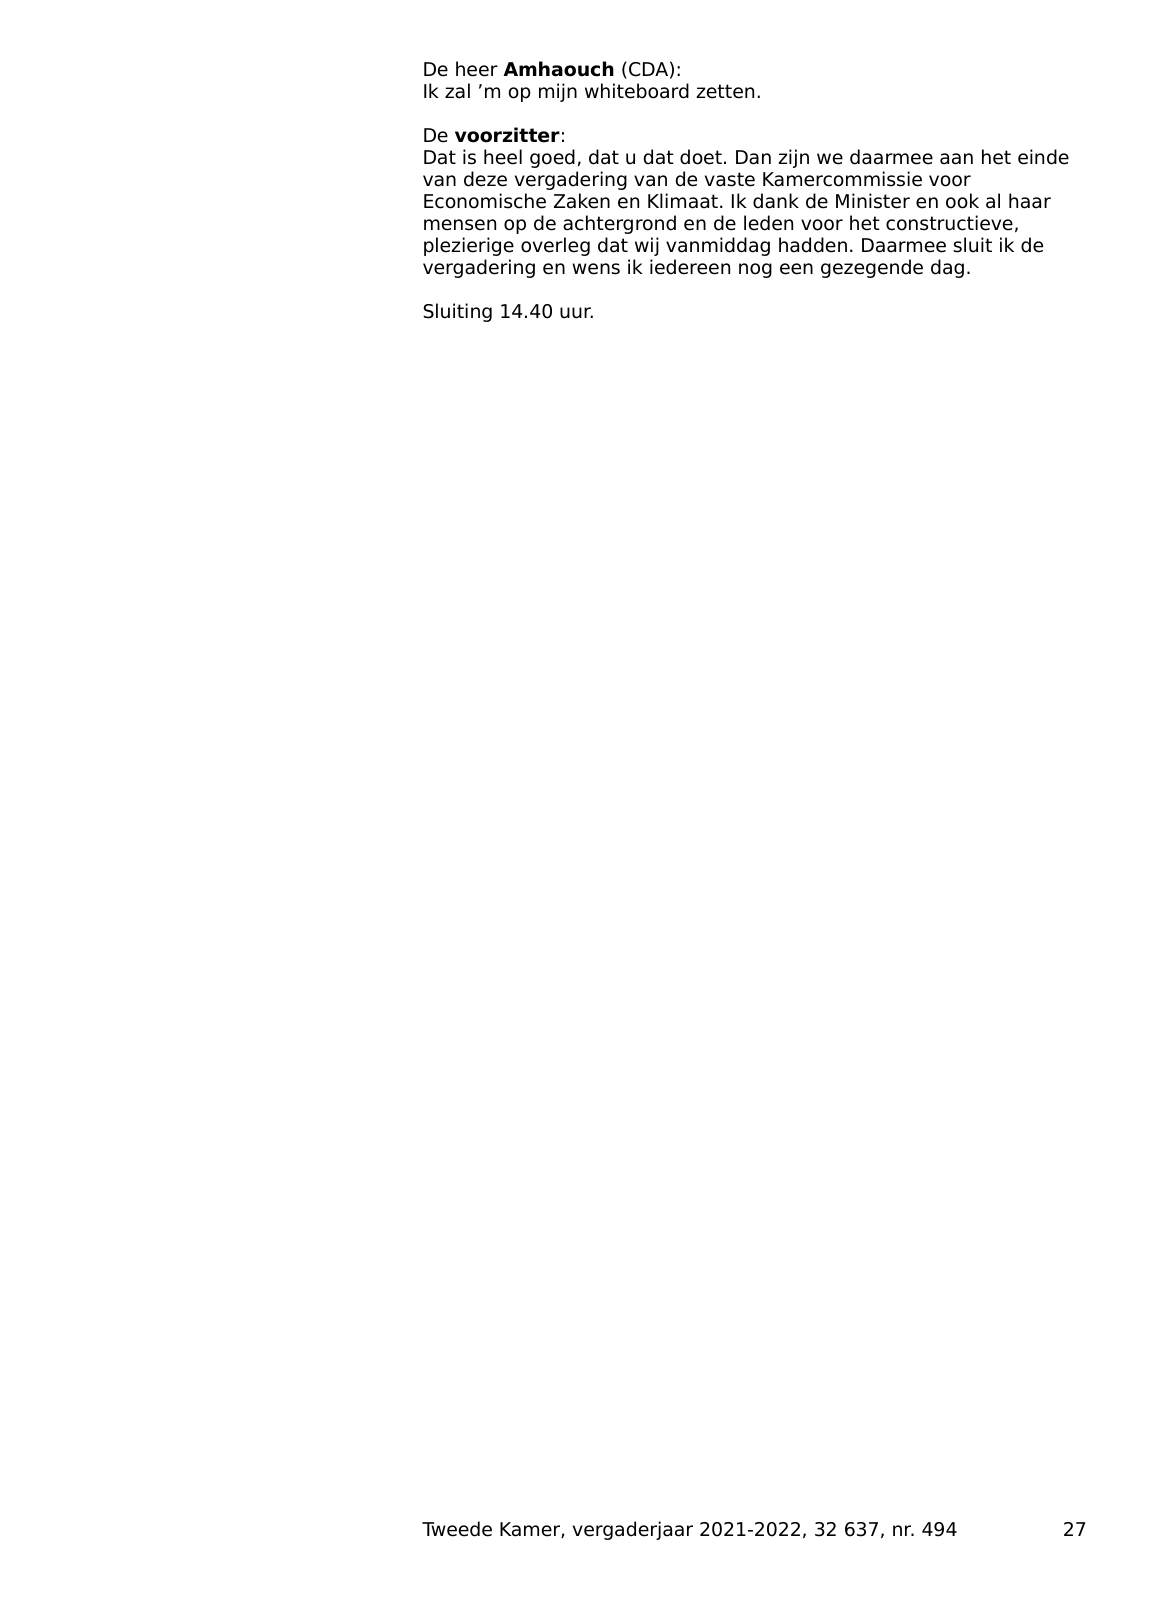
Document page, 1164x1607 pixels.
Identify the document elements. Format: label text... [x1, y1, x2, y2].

text De voorzitter: [422, 125, 1087, 147]
text De heer Amhaouch (CDA): [422, 59, 1087, 81]
text Dat is heel goed, dat u dat doet. Dan zijn we daarmee aan het einde van deze vergadering van de vaste Kamercommissie voor Economische Zaken en Klimaat. Ik dank de Minister en ook al haar mensen op de achtergrond en de leden voor het constructieve, plezierige overleg dat wij vanmiddag hadden. Daarmee sluit ik de vergadering en wens ik iedereen nog een gezegende dag. [422, 147, 1087, 279]
text Sluiting 14.40 uur. [422, 301, 1087, 323]
text Ik zal ’m op mijn whiteboard zetten. [422, 81, 1087, 103]
